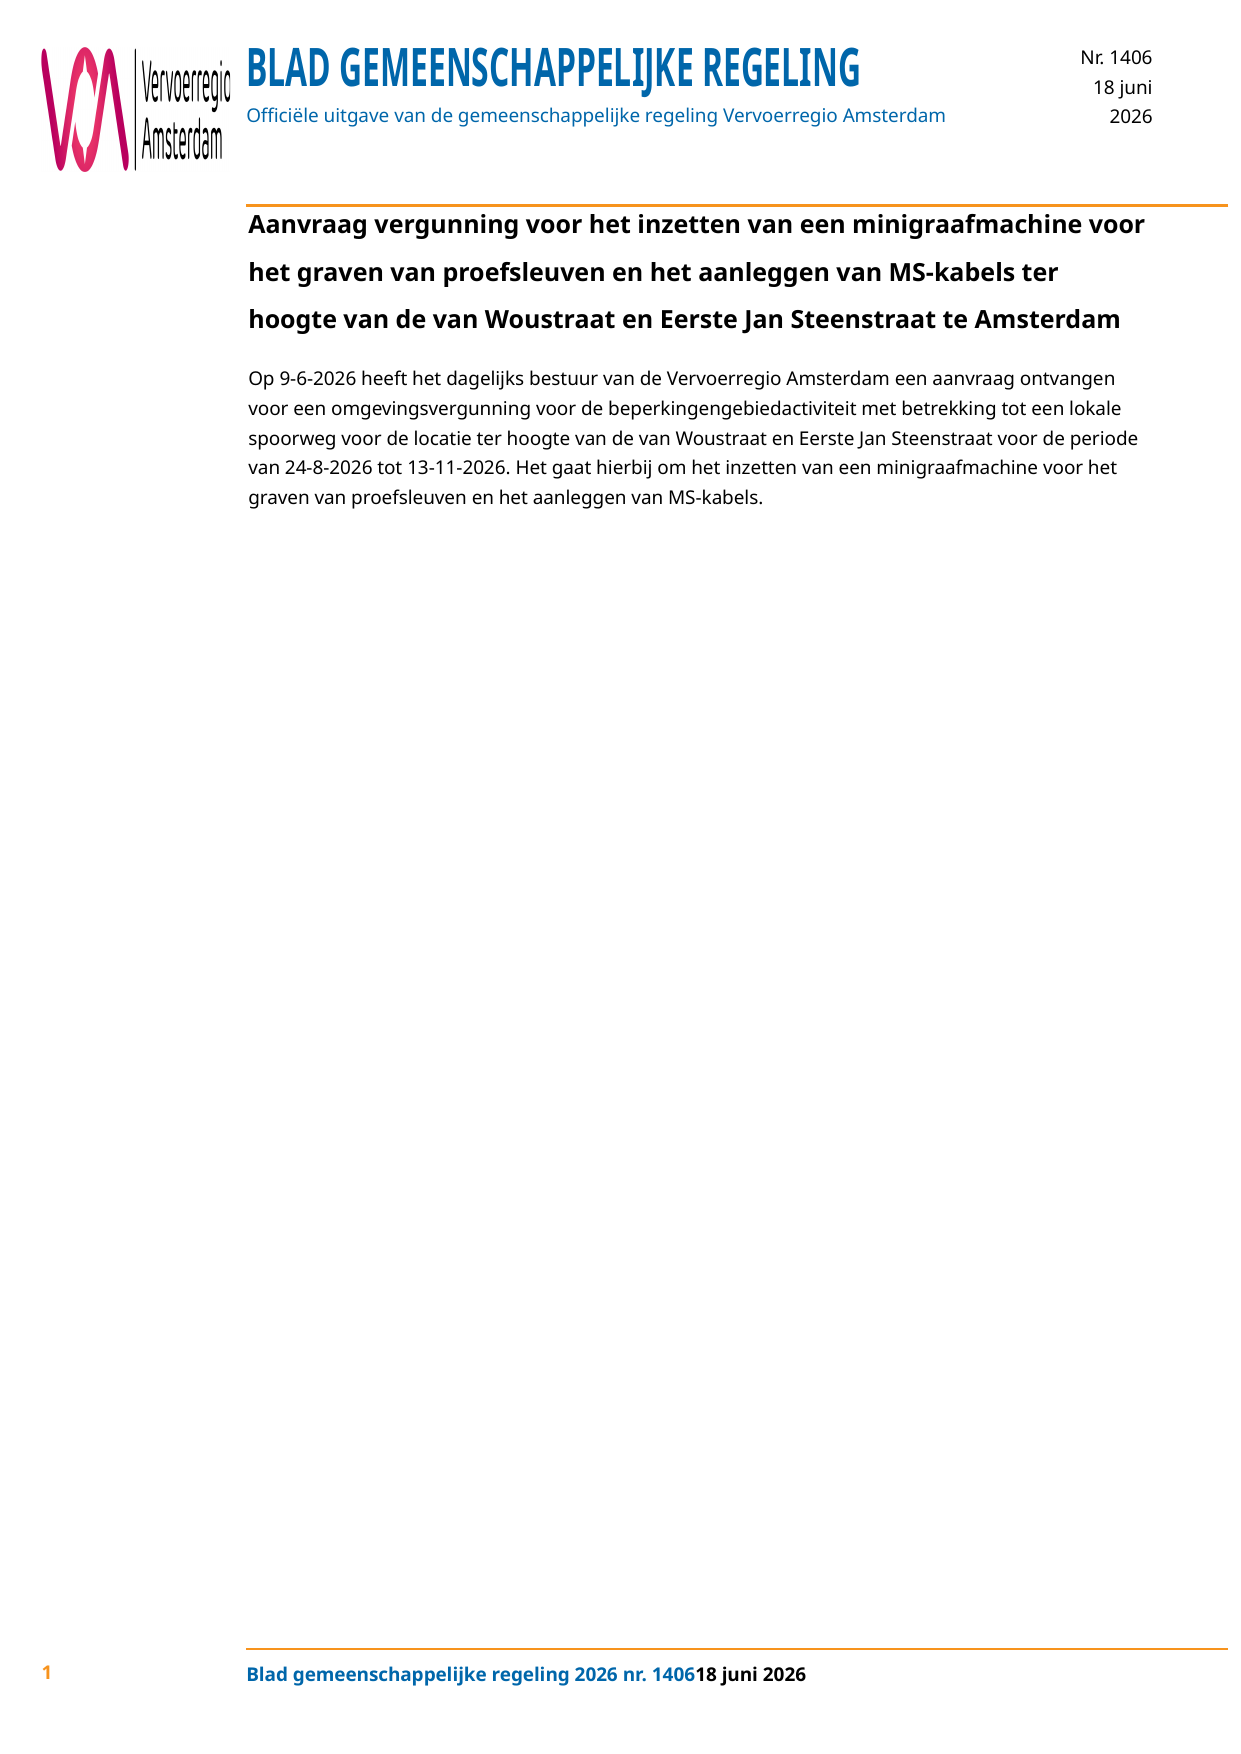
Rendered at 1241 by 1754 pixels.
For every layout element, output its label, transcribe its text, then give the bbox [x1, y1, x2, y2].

text Aanvraag vergunning voor het inzetten van een minigraafmachine voor het graven van proefsleuven en het aanleggen van MS-kabels ter hoogte van de van Woustraat en Eerste Jan Steenstraat te Amsterdam [248, 207, 1152, 336]
text Op 9-6-2026 heeft het dagelijks bestuur van de Vervoerregio Amsterdam een aanvraag ontvangen voor een omgevingsvergunning voor de beperkingengebiedactiviteit met betrekking tot een lokale spoorweg voor de locatie ter hoogte van de van Woustraat en Eerste Jan Steenstraat voor de periode van 24-8-2026 tot 13-11-2026. Het gaat hierbij om het inzetten van een minigraafmachine voor het graven van proefsleuven en het aanleggen van MS-kabels. [248, 366, 1152, 509]
picture [41, 47, 231, 172]
